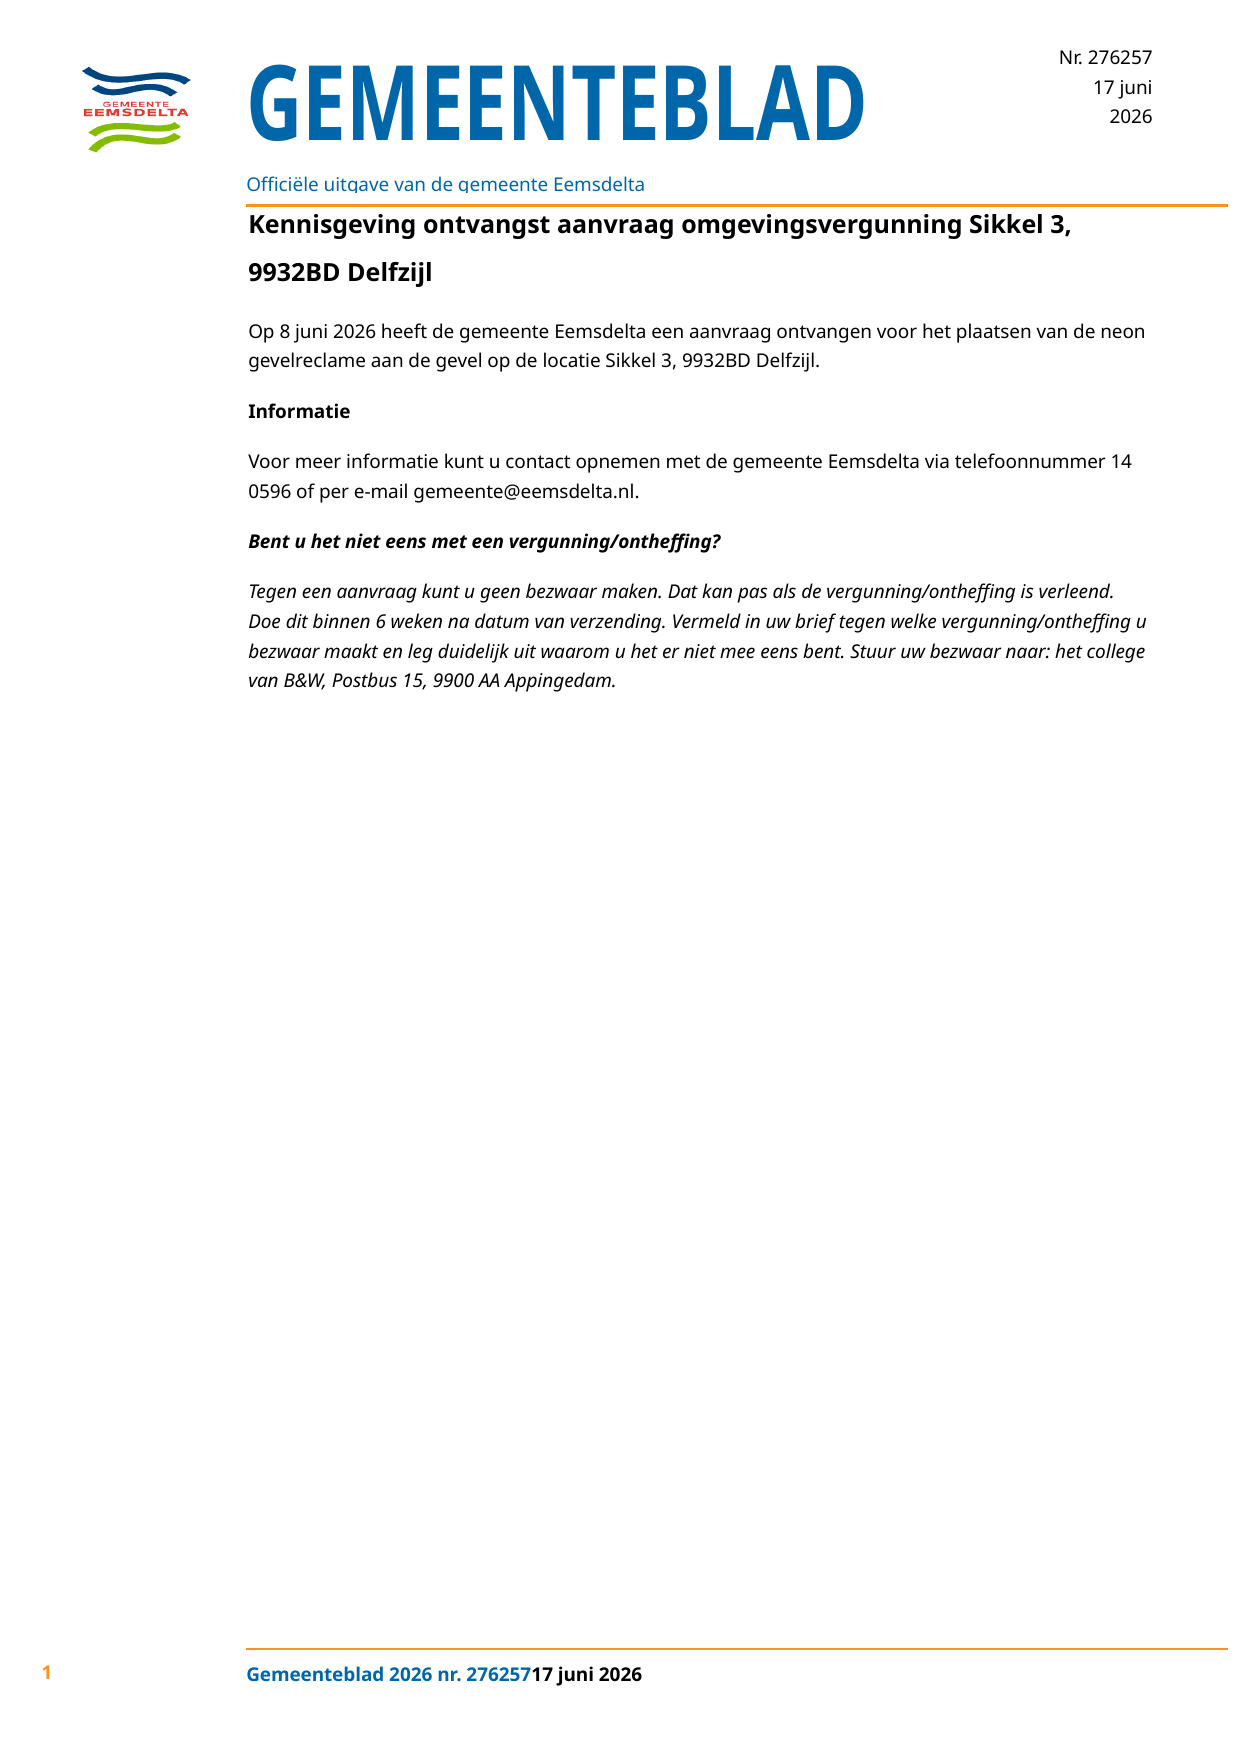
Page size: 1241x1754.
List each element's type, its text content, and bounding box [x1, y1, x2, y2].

text Tegen een aanvraag kunt u geen bezwaar maken. Dat kan pas als de vergunning/ontheffing is verleend. Doe dit binnen 6 weken na datum van verzending. Vermeld in uw brief tegen welke vergunning/ontheffing u bezwaar maakt en leg duidelijk uit waarom u het er niet mee eens bent. Stuur uw bezwaar naar: het college van B&W, Postbus 15, 9900 AA Appingedam. [248, 579, 1152, 693]
text Voor meer informatie kunt u contact opnemen met de gemeente Eemsdelta via telefoonnummer 14 0596 of per e-mail gemeente@eemsdelta.nl. [248, 448, 1152, 504]
text Kennisgeving ontvangst aanvraag omgevingsvergunning Sikkel 3, 9932BD Delfzijl [248, 207, 1152, 288]
text Bent u het niet eens met een vergunning/ontheffing? [248, 528, 1152, 554]
text Informatie [248, 398, 1152, 424]
picture [41, 47, 231, 172]
text Op 8 juni 2026 heeft de gemeente Eemsdelta een aanvraag ontvangen voor het plaatsen van de neon gevelreclame aan de gevel op de locatie Sikkel 3, 9932BD Delfzijl. [248, 318, 1152, 373]
